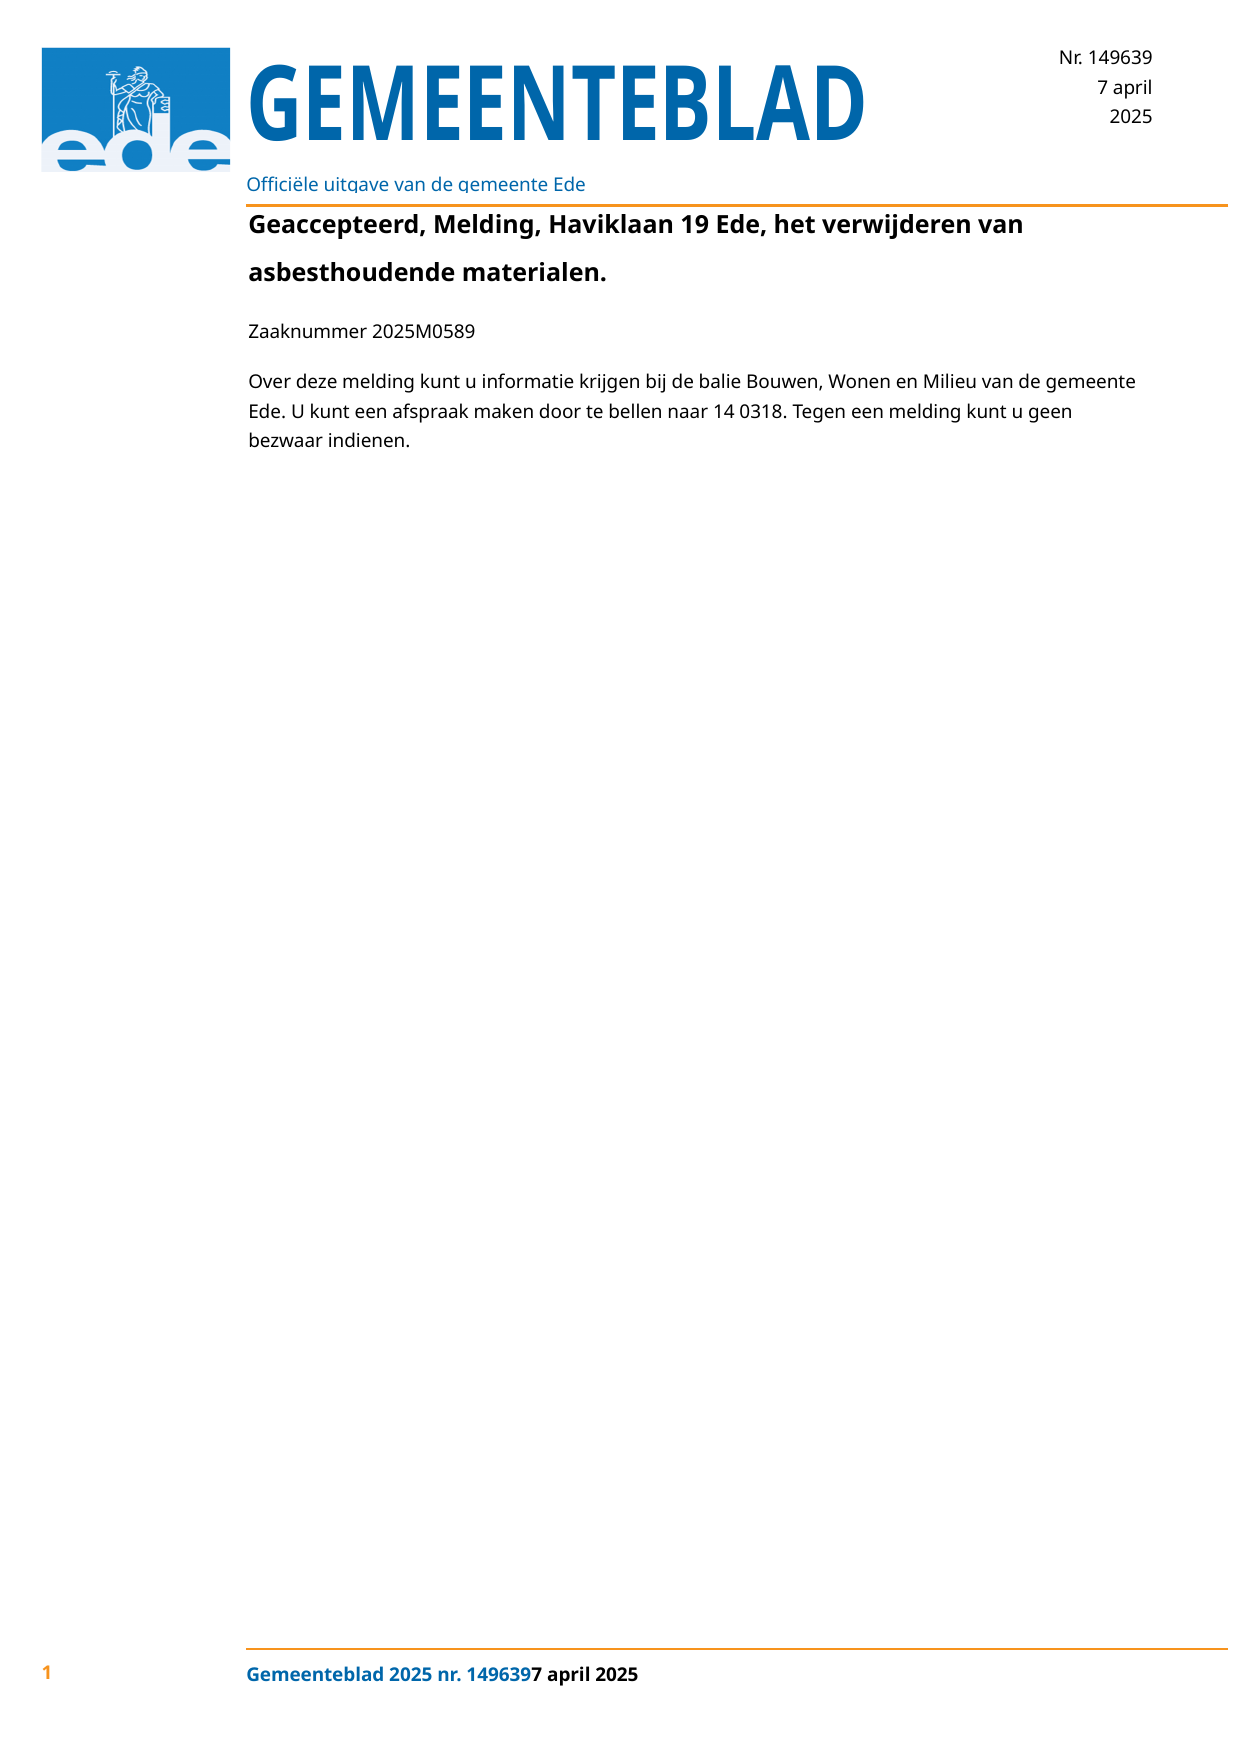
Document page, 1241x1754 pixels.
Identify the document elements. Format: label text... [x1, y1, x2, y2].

text Geaccepteerd, Melding, Haviklaan 19 Ede, het verwijderen van asbesthoudende materialen. [248, 207, 1152, 288]
picture [41, 47, 231, 172]
text Zaaknummer 2025M0589 [248, 318, 1152, 344]
text Over deze melding kunt u informatie krijgen bij de balie Bouwen, Wonen en Milieu van de gemeente Ede. U kunt een afspraak maken door te bellen naar 14 0318. Tegen een melding kunt u geen bezwaar indienen. [248, 368, 1152, 453]
